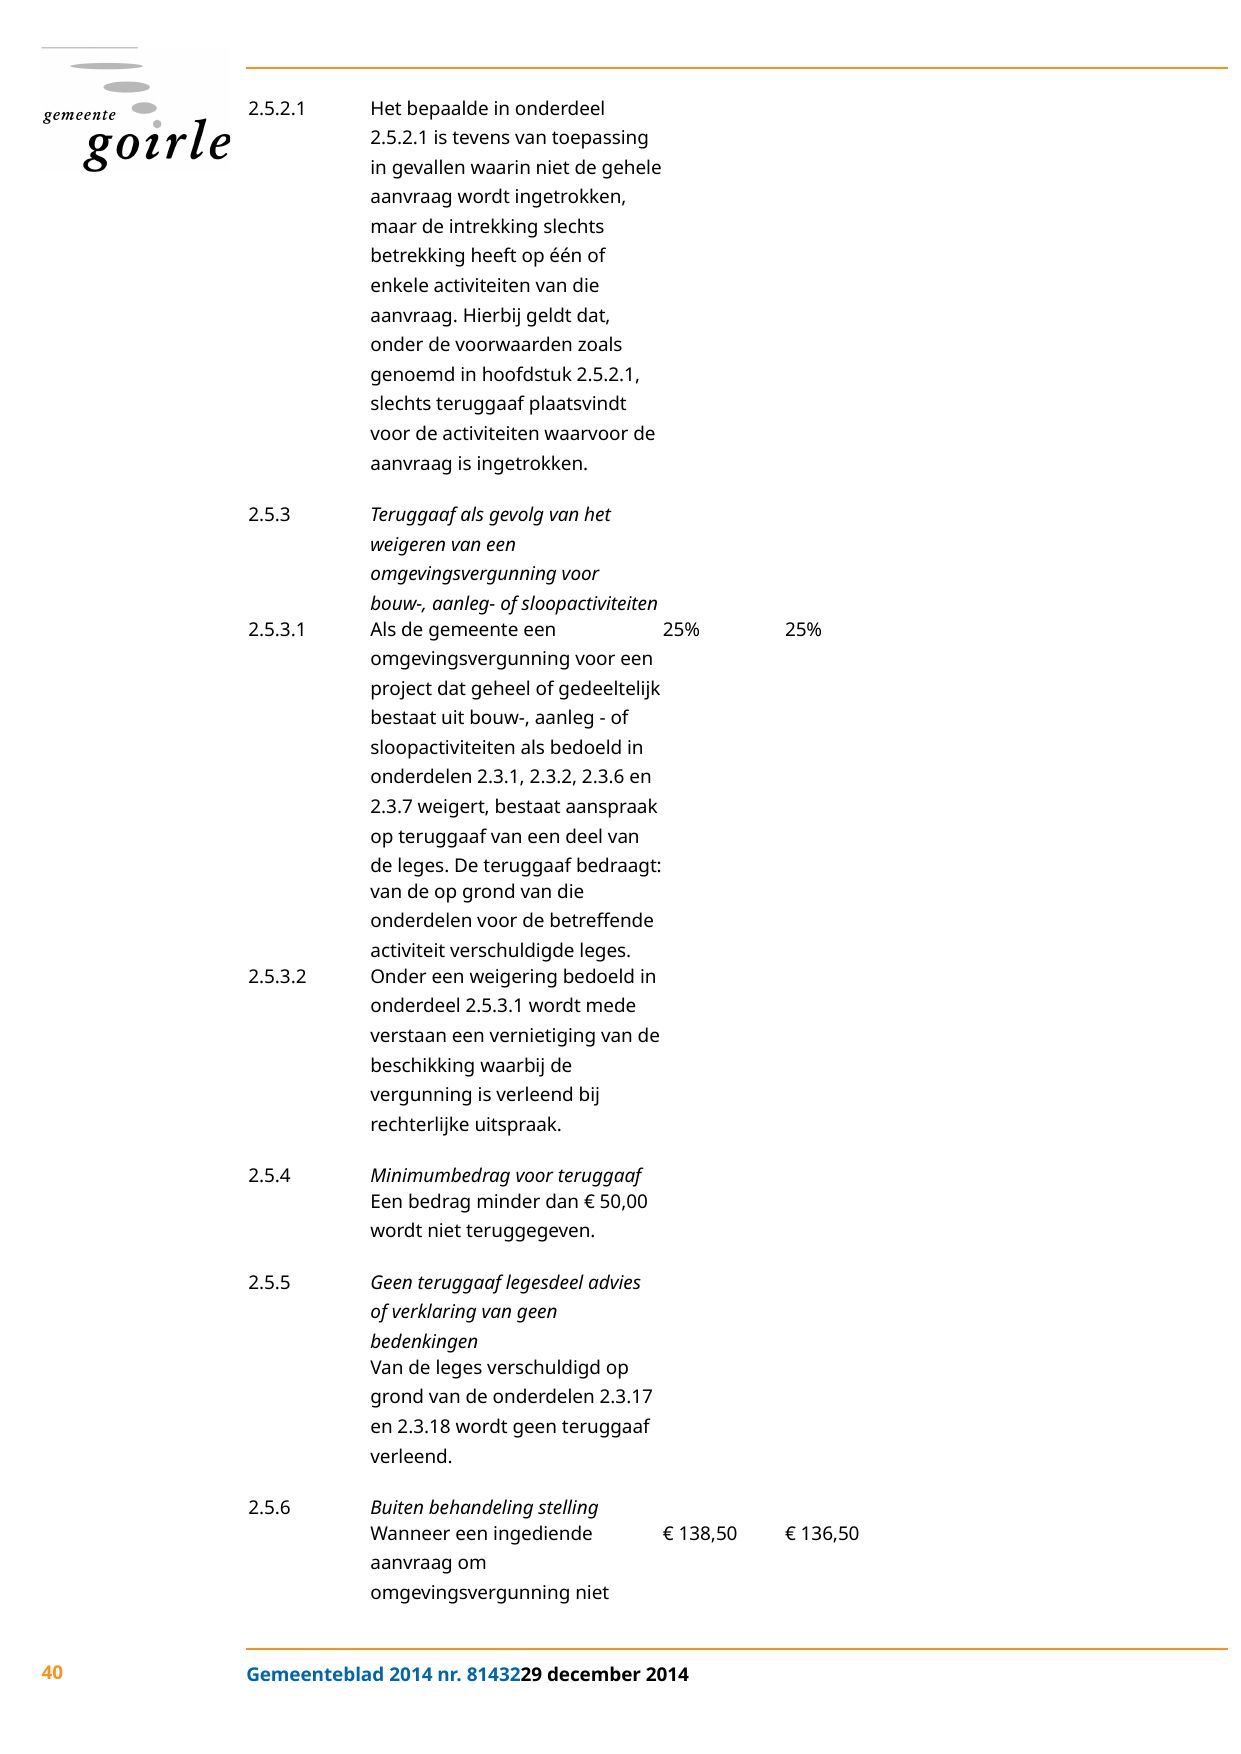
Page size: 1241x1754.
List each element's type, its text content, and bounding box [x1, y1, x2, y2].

table_cell [663, 1269, 785, 1354]
picture [41, 47, 231, 172]
table_cell [370, 1137, 663, 1162]
table_cell [663, 1244, 785, 1269]
table_cell [785, 1137, 907, 1162]
table_cell 2.5.4 [248, 1163, 370, 1188]
table_cell [663, 1188, 785, 1243]
table_cell [248, 1469, 370, 1494]
table_cell [785, 476, 907, 501]
table_cell 2.5.3 [248, 501, 370, 616]
table_cell Geen teruggaaf legesdeel advies of verklaring van geen bedenkingen [370, 1269, 663, 1354]
table_cell [785, 1469, 907, 1494]
table_cell [785, 1269, 907, 1354]
table_cell 2.5.5 [248, 1269, 370, 1354]
table_cell € 138,50 [663, 1520, 785, 1605]
table_cell [785, 1244, 907, 1269]
table_cell 2.5.3.2 [248, 963, 370, 1137]
table_cell 2.5.3.1 [248, 616, 370, 878]
table_cell [248, 878, 370, 963]
table_cell [370, 1244, 663, 1269]
table_cell [785, 1188, 907, 1243]
table_cell [248, 476, 370, 501]
table_cell [663, 476, 785, 501]
table_cell Een bedrag minder dan € 50,00 wordt niet teruggegeven. [370, 1188, 663, 1243]
table_cell [663, 1163, 785, 1188]
table_cell van de op grond van die onderdelen voor de betreffende activiteit verschuldigde leges. [370, 878, 663, 963]
table_cell 25% [785, 616, 907, 878]
table_cell Minimumbedrag voor teruggaaf [370, 1163, 663, 1188]
table_cell Van de leges verschuldigd op grond van de onderdelen 2.3.17 en 2.3.18 wordt geen teruggaaf verleend. [370, 1354, 663, 1468]
table_cell [248, 1354, 370, 1468]
table_cell [663, 1494, 785, 1520]
table_cell Als de gemeente een omgevingsvergunning voor een project dat geheel of gedeeltelijk bestaat uit bouw-, aanleg - of sloopactiviteiten als bedoeld in onderdelen 2.3.1, 2.3.2, 2.3.6 en 2.3.7 weigert, bestaat aanspraak op teruggaaf van een deel van de leges. De teruggaaf bedraagt: [370, 616, 663, 878]
table_cell [663, 878, 785, 963]
table_cell [785, 1163, 907, 1188]
table_cell [785, 1494, 907, 1520]
table_cell Onder een weigering bedoeld in onderdeel 2.5.3.1 wordt mede verstaan een vernietiging van de beschikking waarbij de vergunning is verleend bij rechterlijke uitspraak. [370, 963, 663, 1137]
table_cell [248, 1188, 370, 1243]
table_cell [663, 1137, 785, 1162]
table_cell [248, 1520, 370, 1605]
table_cell [248, 1137, 370, 1162]
table_cell € 136,50 [785, 1520, 907, 1605]
table_cell 2.5.6 [248, 1494, 370, 1520]
table_cell [248, 1244, 370, 1269]
table_cell [370, 1469, 663, 1494]
table_cell Het bepaalde in onderdeel 2.5.2.1 is tevens van toepassing in gevallen waarin niet de gehele aanvraag wordt ingetrokken, maar de intrekking slechts betrekking heeft op één of enkele activiteiten van die aanvraag. Hierbij geldt dat, onder de voorwaarden zoals genoemd in hoofdstuk 2.5.2.1, slechts teruggaaf plaatsvindt voor de activiteiten waarvoor de aanvraag is ingetrokken. [370, 95, 663, 476]
table_cell [370, 476, 663, 501]
table_cell [663, 1469, 785, 1494]
table_cell 25% [663, 616, 785, 878]
table_cell Teruggaaf als gevolg van het weigeren van een omgevingsvergunning voor bouw-, aanleg- of sloopactiviteiten [370, 501, 663, 616]
table_cell 2.5.2.1 [248, 95, 370, 476]
table_cell Buiten behandeling stelling [370, 1494, 663, 1520]
table_cell Wanneer een ingediende aanvraag om omgevingsvergunning niet [370, 1520, 663, 1605]
